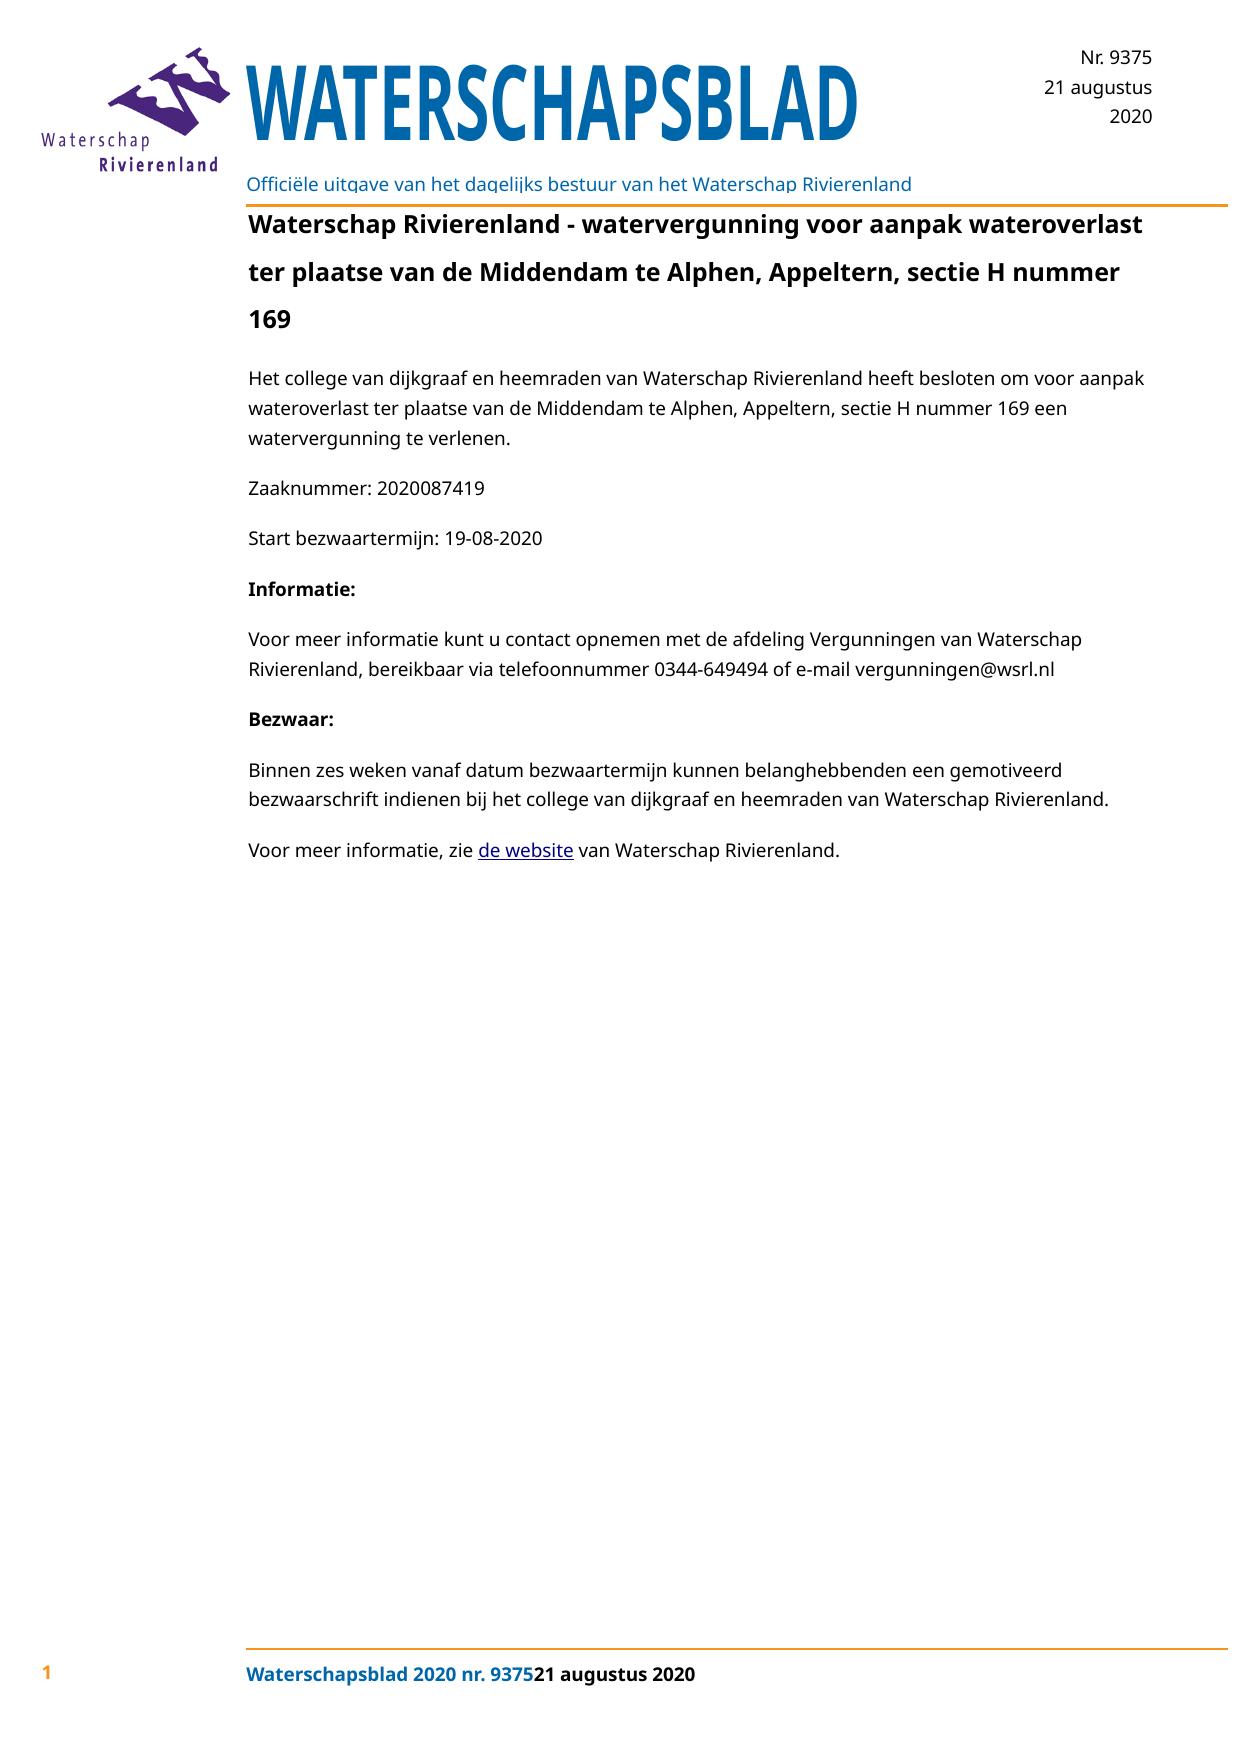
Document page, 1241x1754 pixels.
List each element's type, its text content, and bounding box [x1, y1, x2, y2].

text Start bezwaartermijn: 19-08-2020 [248, 526, 1152, 551]
picture [41, 47, 231, 172]
text Informatie: [248, 576, 1152, 602]
text Het college van dijkgraaf en heemraden van Waterschap Rivierenland heeft besloten om voor aanpak wateroverlast ter plaatse van de Middendam te Alphen, Appeltern, sectie H nummer 169 een watervergunning te verlenen. [248, 366, 1152, 450]
text Binnen zes weken vanaf datum bezwaartermijn kunnen belanghebbenden een gemotiveerd bezwaarschrift indienen bij het college van dijkgraaf en heemraden van Waterschap Rivierenland. [248, 757, 1152, 812]
text Voor meer informatie kunt u contact opnemen met de afdeling Vergunningen van Waterschap Rivierenland, bereikbaar via telefoonnummer 0344-649494 of e-mail vergunningen@wsrl.nl [248, 626, 1152, 682]
text Bezwaar: [248, 706, 1152, 732]
text Waterschap Rivierenland - watervergunning voor aanpak wateroverlast ter plaatse van de Middendam te Alphen, Appeltern, sectie H nummer 169 [248, 207, 1152, 336]
text Voor meer informatie, zie de website van Waterschap Rivierenland. [248, 837, 1152, 862]
text Zaaknummer: 2020087419 [248, 475, 1152, 501]
